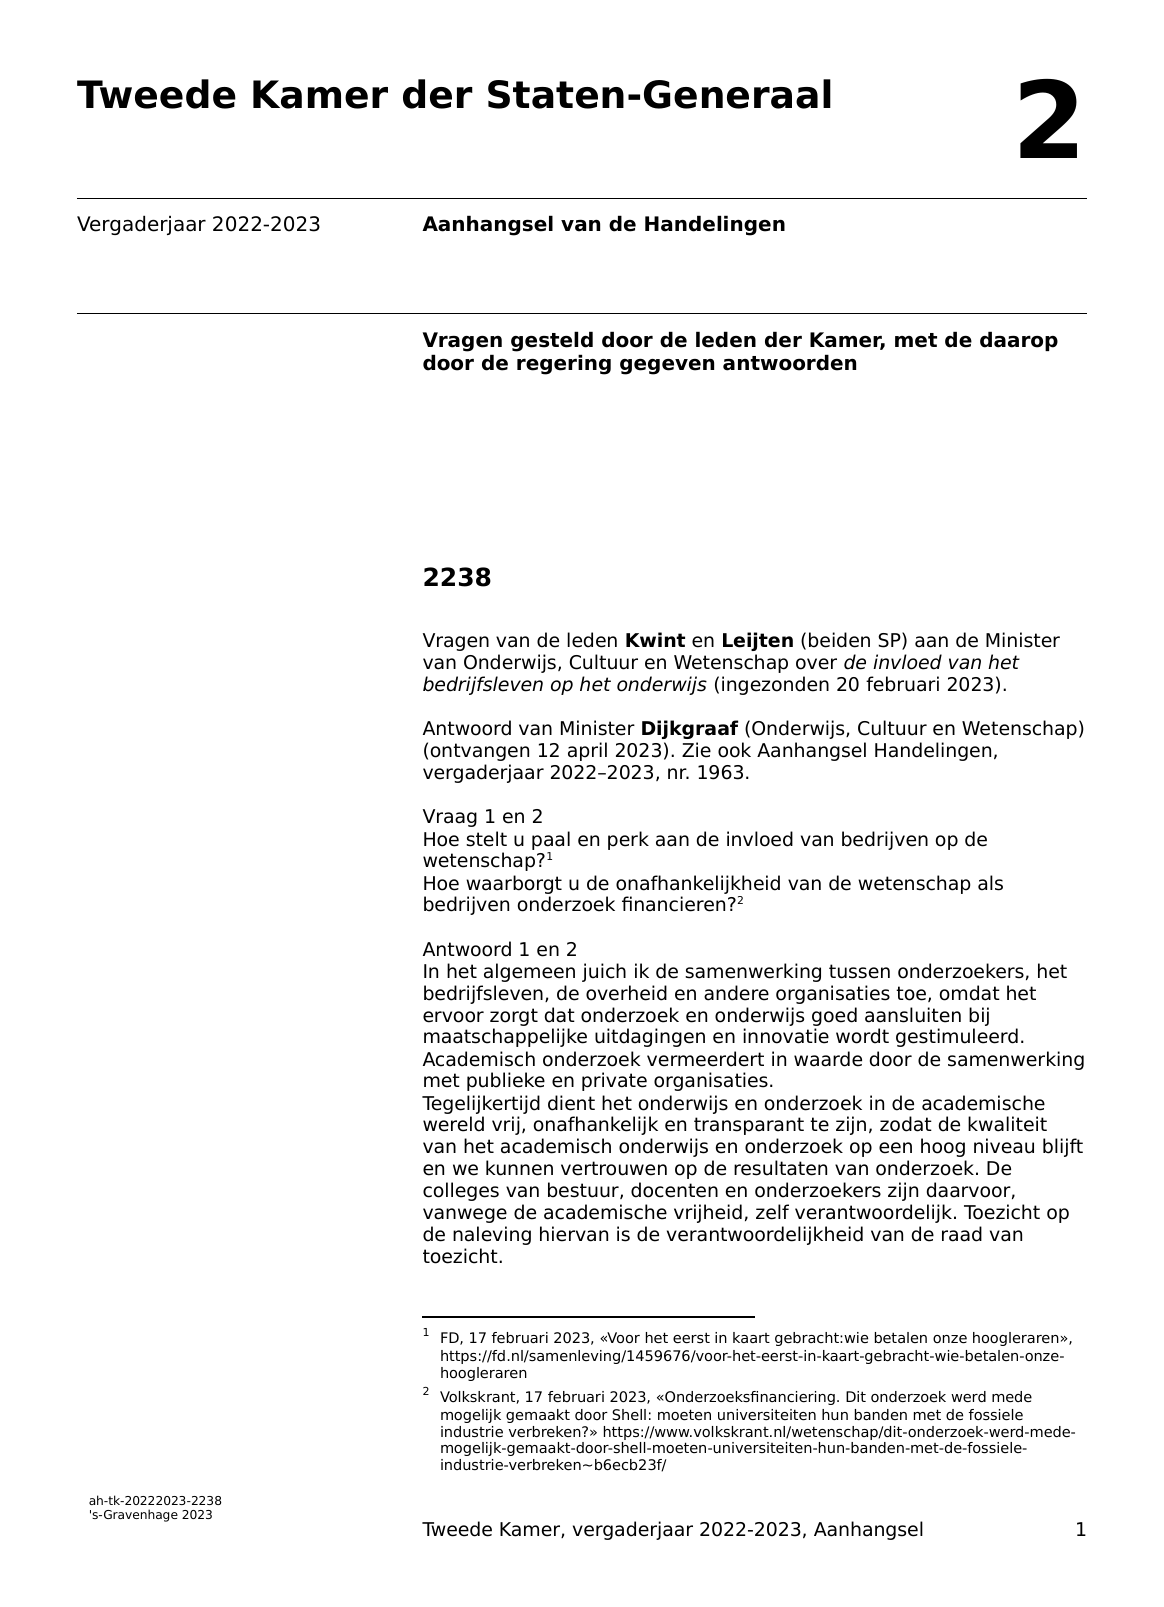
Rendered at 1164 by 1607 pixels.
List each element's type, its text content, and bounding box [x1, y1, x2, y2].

text Vragen van de leden Kwint en Leijten (beiden SP) aan de Minister van Onderwijs, Cultuur en Wetenschap over de invloed van het bedrijfsleven op het onderwijs (ingezonden 20 februari 2023). [422, 630, 1087, 696]
text 's-Gravenhage 2023 [88, 1508, 323, 1522]
text Volkskrant, 17 februari 2023, «Onderzoeksfinanciering. Dit onderzoek werd mede mogelijk gemaakt door Shell: moeten universiteiten hun banden met de fossiele industrie verbreken?» https://www.volkskrant.nl/wetenschap/dit-onderzoek-werd-mede-mogelijk-gemaakt-door-shell-moeten-universiteiten-hun-banden-met-de-fossiele-industrie-verbreken~b6ecb23f/ [422, 1385, 1087, 1474]
table_cell Vragen gesteld door de leden der Kamer, met de daarop door de regering gegeven antwoorden [422, 314, 1087, 375]
text FD, 17 februari 2023, «Voor het eerst in kaart gebracht:wie betalen onze hoogleraren», https://fd.nl/samenleving/1459676/voor-het-eerst-in-kaart-gebracht-wie-betalen-onze-hoogleraren [422, 1326, 1087, 1382]
table_cell Vergaderjaar 2022-2023 [77, 199, 422, 313]
text Hoe waarborgt u de onafhankelijkheid van de wetenschap als bedrijven onderzoek financieren? [422, 872, 1087, 916]
text In het algemeen juich ik de samenwerking tussen onderzoekers, het bedrijfsleven, de overheid en andere organisaties toe, omdat het ervoor zorgt dat onderzoek en onderwijs goed aansluiten bij maatschappelijke uitdagingen en innovatie wordt gestimuleerd. Academisch onderzoek vermeerdert in waarde door de samenwerking met publieke en private organisaties. [422, 961, 1087, 1092]
table_header Tweede Kamer der Staten-Generaal [77, 59, 886, 198]
table_header 2 [886, 59, 1087, 198]
table_cell [77, 314, 422, 375]
text Antwoord 1 en 2 [422, 938, 1087, 961]
text Tegelijkertijd dient het onderwijs en onderzoek in de academische wereld vrij, onafhankelijk en transparant te zijn, zodat de kwaliteit van het academisch onderwijs en onderzoek op een hoog niveau blijft en we kunnen vertrouwen op de resultaten van onderzoek. De colleges van bestuur, docenten en onderzoekers zijn daarvoor, vanwege de academische vrijheid, zelf verantwoordelijk. Toezicht op de naleving hiervan is de verantwoordelijkheid van de raad van toezicht. [422, 1092, 1087, 1268]
text Antwoord van Minister Dijkgraaf (Onderwijs, Cultuur en Wetenschap) (ontvangen 12 april 2023). Zie ook Aanhangsel Handelingen, vergaderjaar 2022–2023, nr. 1963. [422, 718, 1087, 784]
text Vraag 1 en 2 [422, 806, 1087, 828]
text 2238 [422, 563, 1087, 592]
table_cell Aanhangsel van de Handelingen [422, 199, 1087, 313]
text Hoe stelt u paal en perk aan de invloed van bedrijven op de wetenschap? [422, 828, 1087, 872]
text ah-tk-20222023-2238 [88, 1494, 323, 1508]
